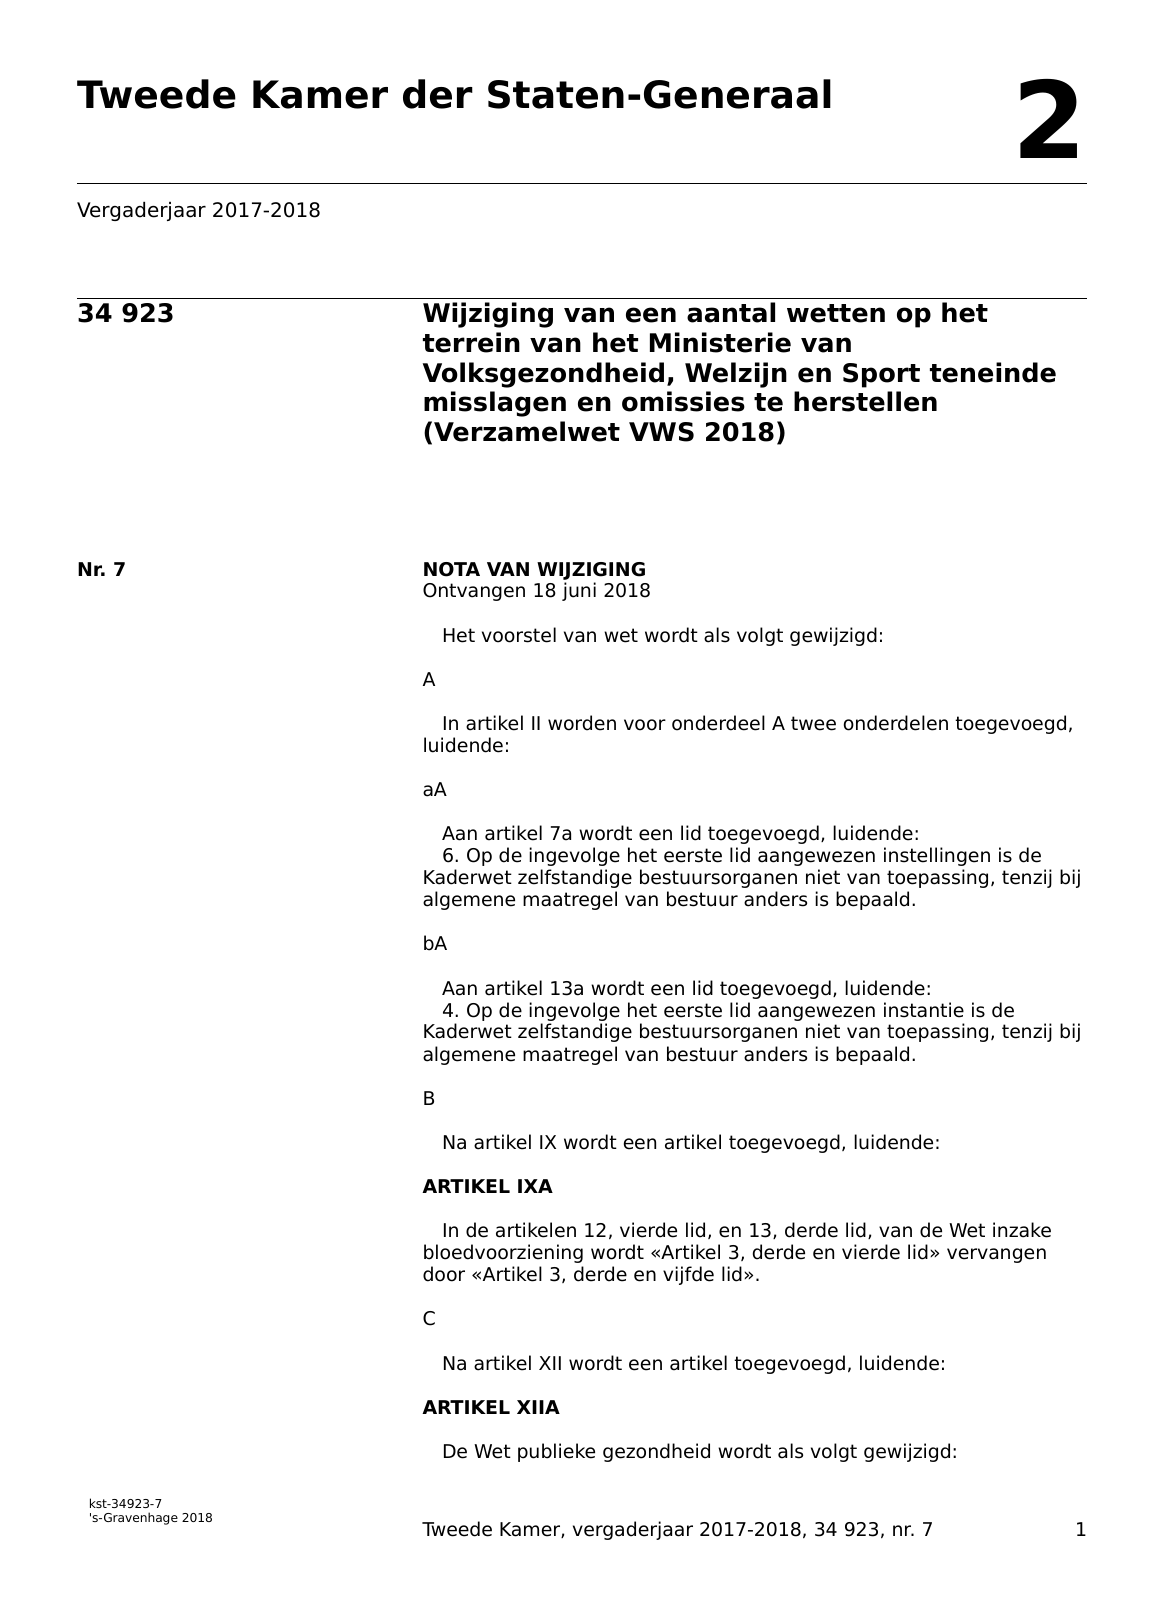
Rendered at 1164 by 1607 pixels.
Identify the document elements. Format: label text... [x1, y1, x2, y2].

text Aan artikel 7a wordt een lid toegevoegd, luidende: [422, 823, 1087, 845]
table_header 2 [886, 59, 1087, 183]
subtitle B [422, 1088, 1087, 1109]
table_cell Vergaderjaar 2017-2018 [77, 184, 1087, 298]
subtitle C [422, 1308, 1087, 1330]
subtitle 34 923 Wijziging van een aantal wetten op het terrein van het Ministerie van Volksgezondheid, Welzijn en Sport teneinde misslagen en omissies te herstellen (Verzamelwet VWS 2018) [77, 299, 1087, 447]
subtitle bA [422, 933, 1087, 955]
text kst-34923-7 [88, 1497, 323, 1511]
text Na artikel IX wordt een artikel toegevoegd, luidende: [422, 1132, 1087, 1154]
text In de artikelen 12, vierde lid, en 13, derde lid, van de Wet inzake bloedvoorziening wordt «Artikel 3, derde en vierde lid» vervangen door «Artikel 3, derde en vijfde lid». [422, 1220, 1087, 1286]
subtitle aA [422, 779, 1087, 801]
text Aan artikel 13a wordt een lid toegevoegd, luidende: [422, 977, 1087, 999]
subtitle A [422, 669, 1087, 691]
text 6. Op de ingevolge het eerste lid aangewezen instellingen is de Kaderwet zelfstandige bestuursorganen niet van toepassing, tenzij bij algemene maatregel van bestuur anders is bepaald. [422, 845, 1087, 911]
text De Wet publieke gezondheid wordt als volgt gewijzigd: [422, 1441, 1087, 1463]
subtitle Nr. 7 NOTA VAN WIJZIGING [77, 558, 1087, 580]
text Het voorstel van wet wordt als volgt gewijzigd: [422, 624, 1087, 647]
text Na artikel XII wordt een artikel toegevoegd, luidende: [422, 1352, 1087, 1374]
subtitle ARTIKEL IXA [422, 1176, 1087, 1198]
text Ontvangen 18 juni 2018 [422, 580, 1087, 602]
table_header Tweede Kamer der Staten-Generaal [77, 59, 886, 183]
text In artikel II worden voor onderdeel A twee onderdelen toegevoegd, luidende: [422, 713, 1087, 757]
subtitle ARTIKEL XIIA [422, 1397, 1087, 1418]
text 4. Op de ingevolge het eerste lid aangewezen instantie is de Kaderwet zelfstandige bestuursorganen niet van toepassing, tenzij bij algemene maatregel van bestuur anders is bepaald. [422, 999, 1087, 1065]
text 's-Gravenhage 2018 [88, 1511, 323, 1525]
